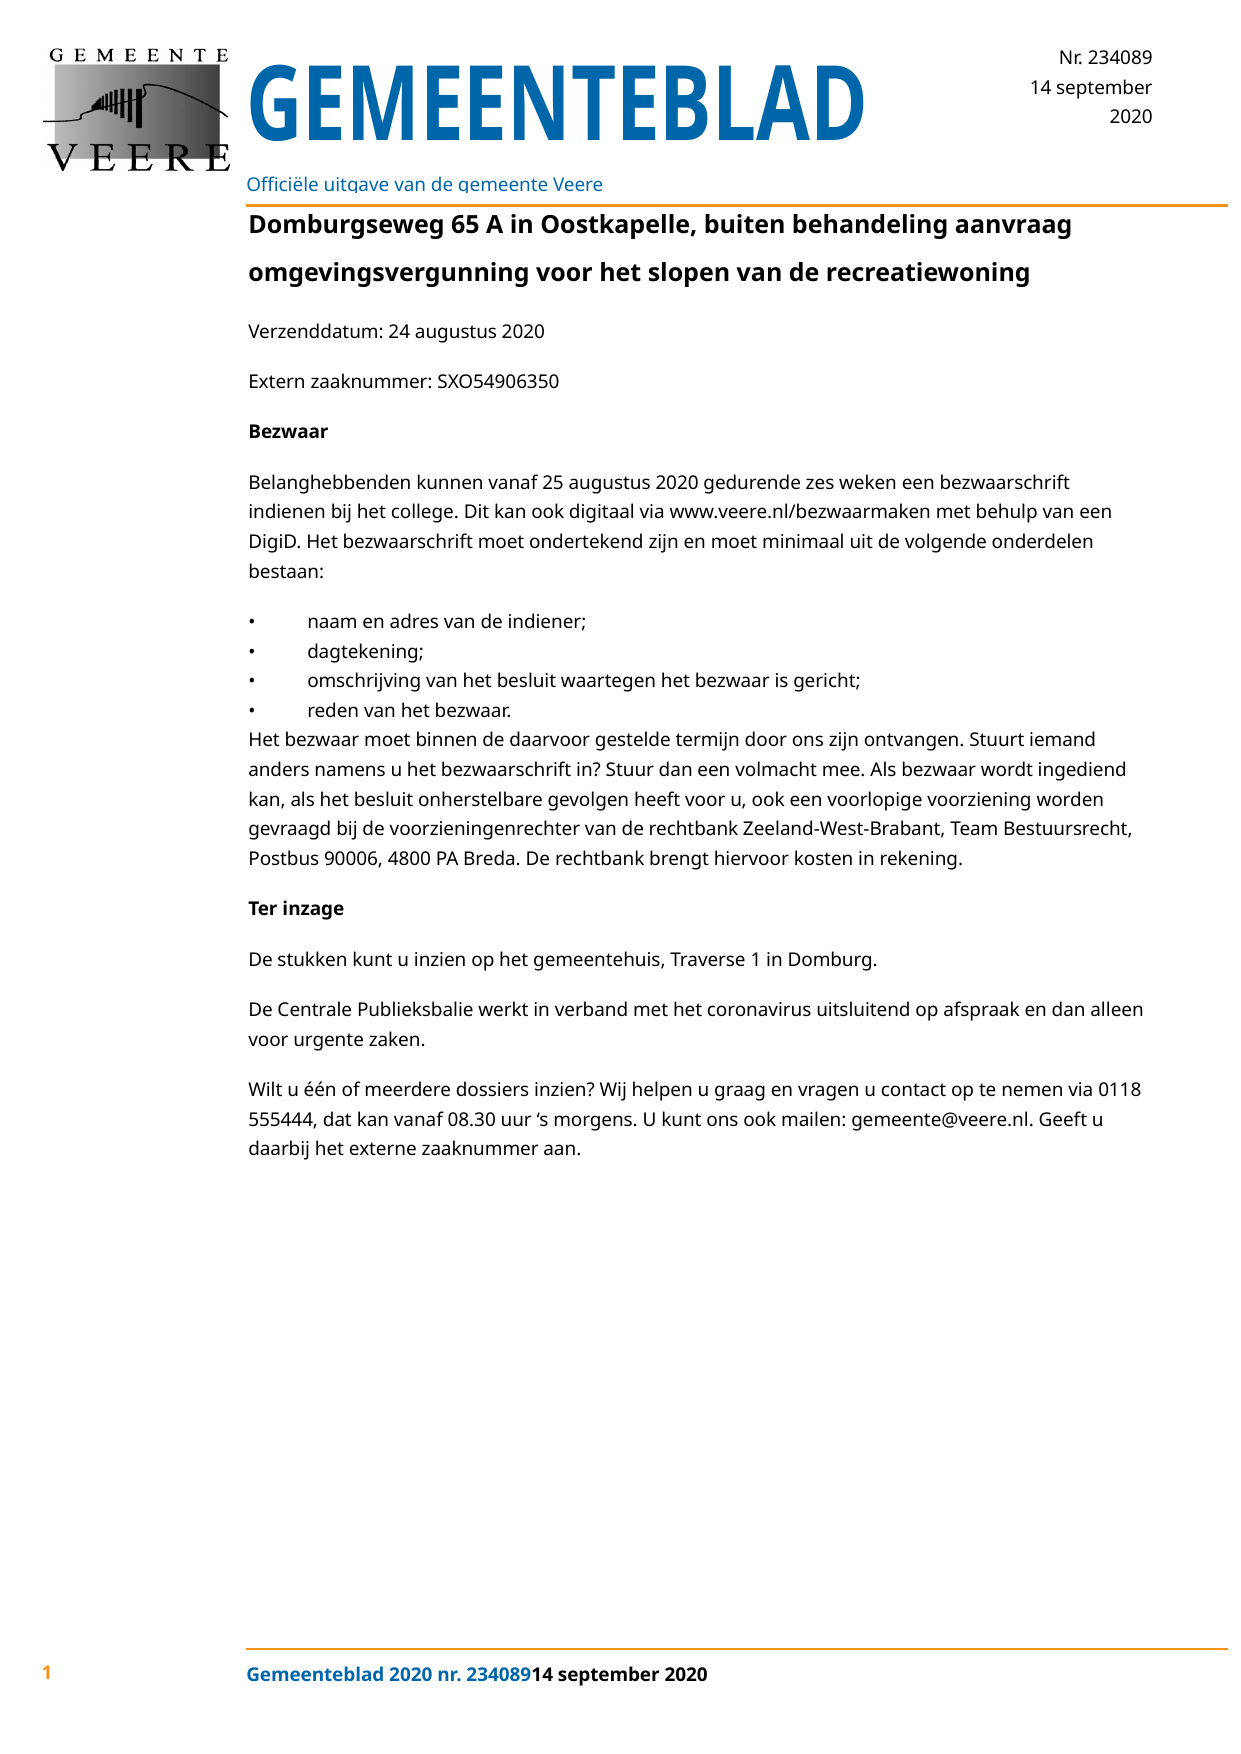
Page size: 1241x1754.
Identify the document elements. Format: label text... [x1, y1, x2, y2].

text Verzenddatum: 24 augustus 2020 [248, 318, 1152, 344]
text Wilt u één of meerdere dossiers inzien? Wij helpen u graag en vragen u contact op te nemen via 0118 555444, dat kan vanaf 08.30 uur ‘s morgens. U kunt ons ook mailen: gemeente@veere.nl. Geeft u daarbij het externe zaaknummer aan. [248, 1076, 1152, 1161]
text Domburgseweg 65 A in Oostkapelle, buiten behandeling aanvraag omgevingsvergunning voor het slopen van de recreatiewoning [248, 207, 1152, 288]
picture [41, 47, 231, 172]
list omschrijving van het besluit waartegen het bezwaar is gericht; [248, 667, 1152, 693]
text Belanghebbenden kunnen vanaf 25 augustus 2020 gedurende zes weken een bezwaarschrift indienen bij het college. Dit kan ook digitaal via www.veere.nl/bezwaarmaken met behulp van een DigiD. Het bezwaarschrift moet ondertekend zijn en moet minimaal uit de volgende onderdelen bestaan: [248, 469, 1152, 584]
list naam en adres van de indiener; [248, 608, 1152, 634]
text Extern zaaknummer: SXO54906350 [248, 368, 1152, 394]
list dagtekening; [248, 638, 1152, 664]
list reden van het bezwaar. [248, 697, 1152, 723]
text De Centrale Publieksbalie werkt in verband met het coronavirus uitsluitend op afspraak en dan alleen voor urgente zaken. [248, 996, 1152, 1052]
text Het bezwaar moet binnen de daarvoor gestelde termijn door ons zijn ontvangen. Stuurt iemand anders namens u het bezwaarschrift in? Stuur dan een volmacht mee. Als bezwaar wordt ingediend kan, als het besluit onherstelbare gevolgen heeft voor u, ook een voorlopige voorziening worden gevraagd bij de voorzieningenrechter van de rechtbank Zeeland-West-Brabant, Team Bestuursrecht, Postbus 90006, 4800 PA Breda. De rechtbank brengt hiervoor kosten in rekening. [248, 727, 1152, 871]
text Ter inzage [248, 895, 1152, 921]
text Bezwaar [248, 419, 1152, 444]
text De stukken kunt u inzien op het gemeentehuis, Traverse 1 in Domburg. [248, 946, 1152, 972]
